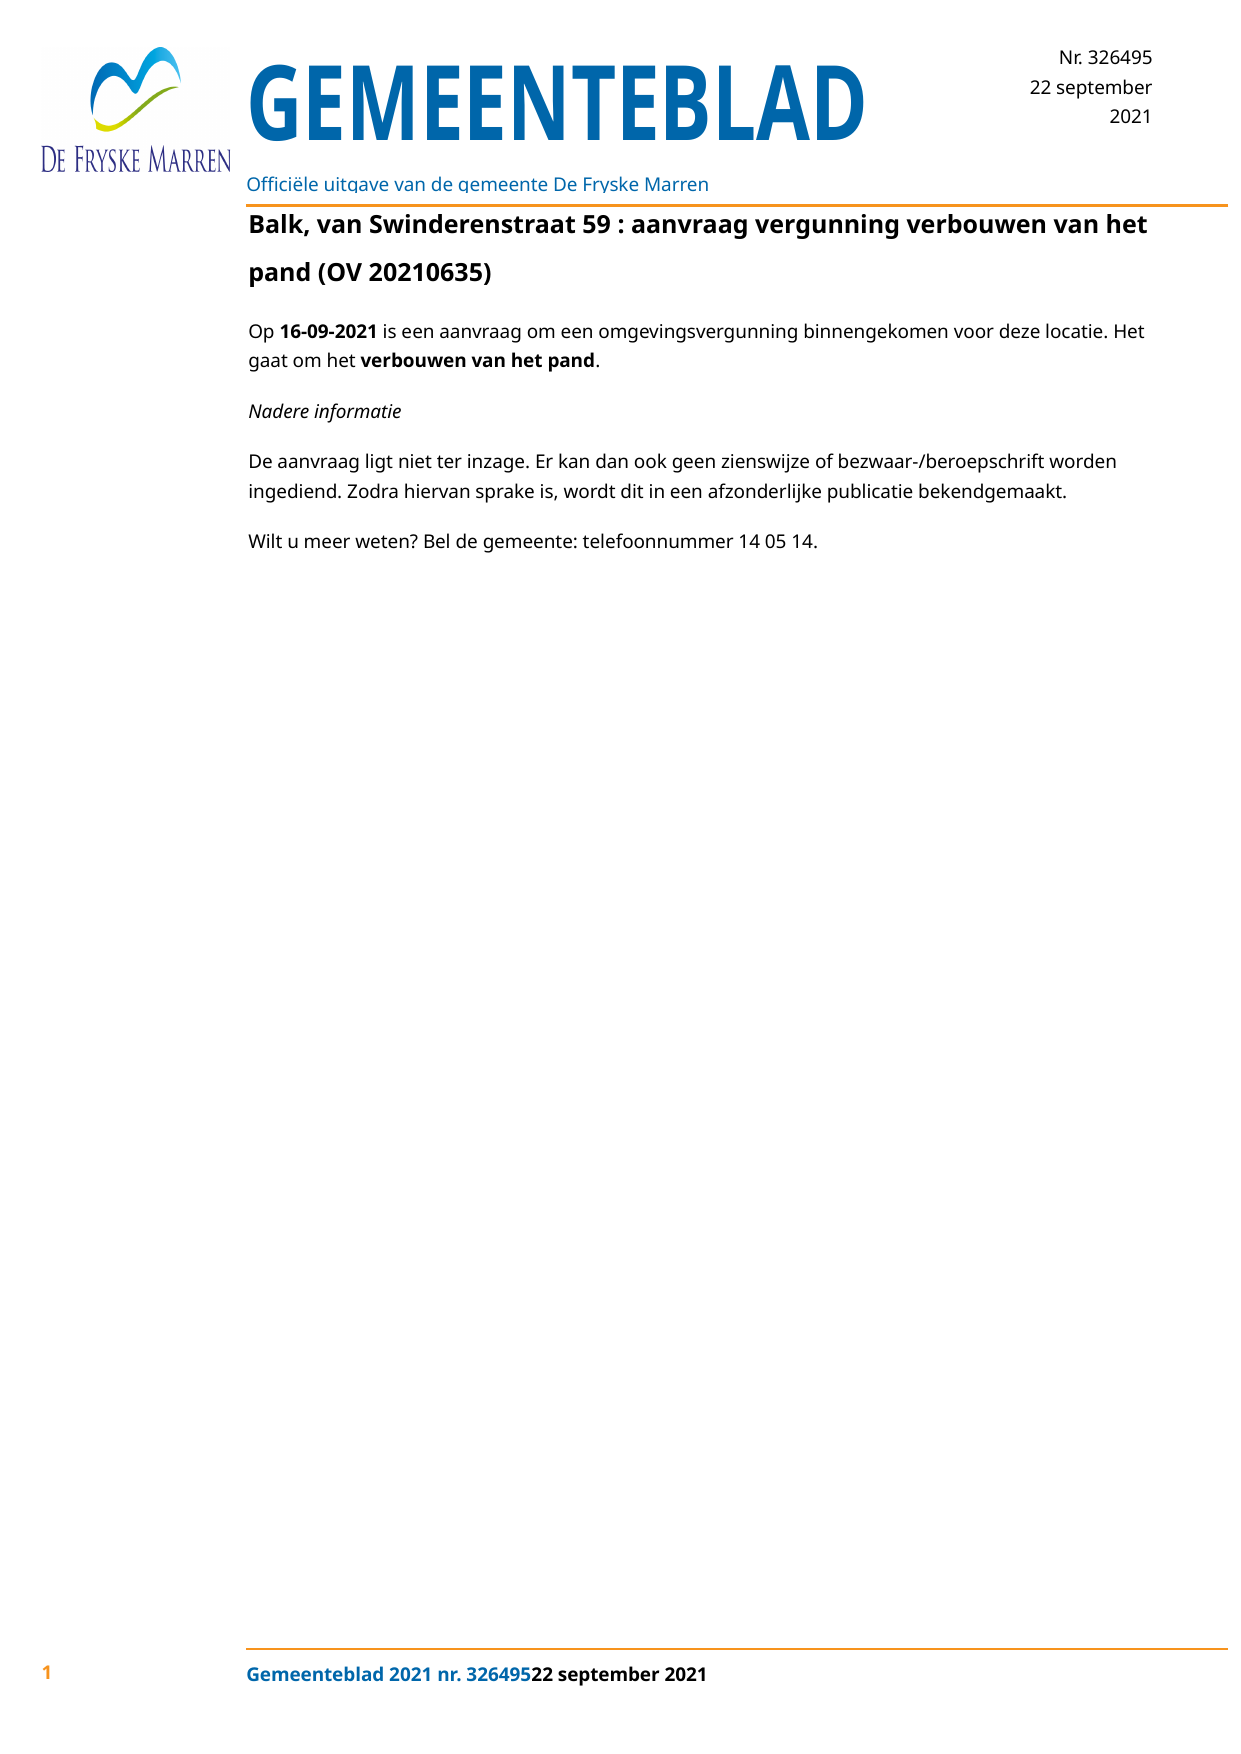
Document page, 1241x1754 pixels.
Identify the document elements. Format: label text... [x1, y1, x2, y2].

text Balk, van Swinderenstraat 59 : aanvraag vergunning verbouwen van het pand (OV 20210635) [248, 207, 1152, 288]
picture [41, 47, 231, 172]
text Wilt u meer weten? Bel de gemeente: telefoonnummer 14 05 14. [248, 528, 1152, 554]
text Nadere informatie [248, 398, 1152, 424]
text De aanvraag ligt niet ter inzage. Er kan dan ook geen zienswijze of bezwaar-/beroepschrift worden ingediend. Zodra hiervan sprake is, wordt dit in een afzonderlijke publicatie bekendgemaakt. [248, 448, 1152, 504]
text Op 16-09-2021 is een aanvraag om een omgevingsvergunning binnengekomen voor deze locatie. Het gaat om het verbouwen van het pand. [248, 318, 1152, 373]
